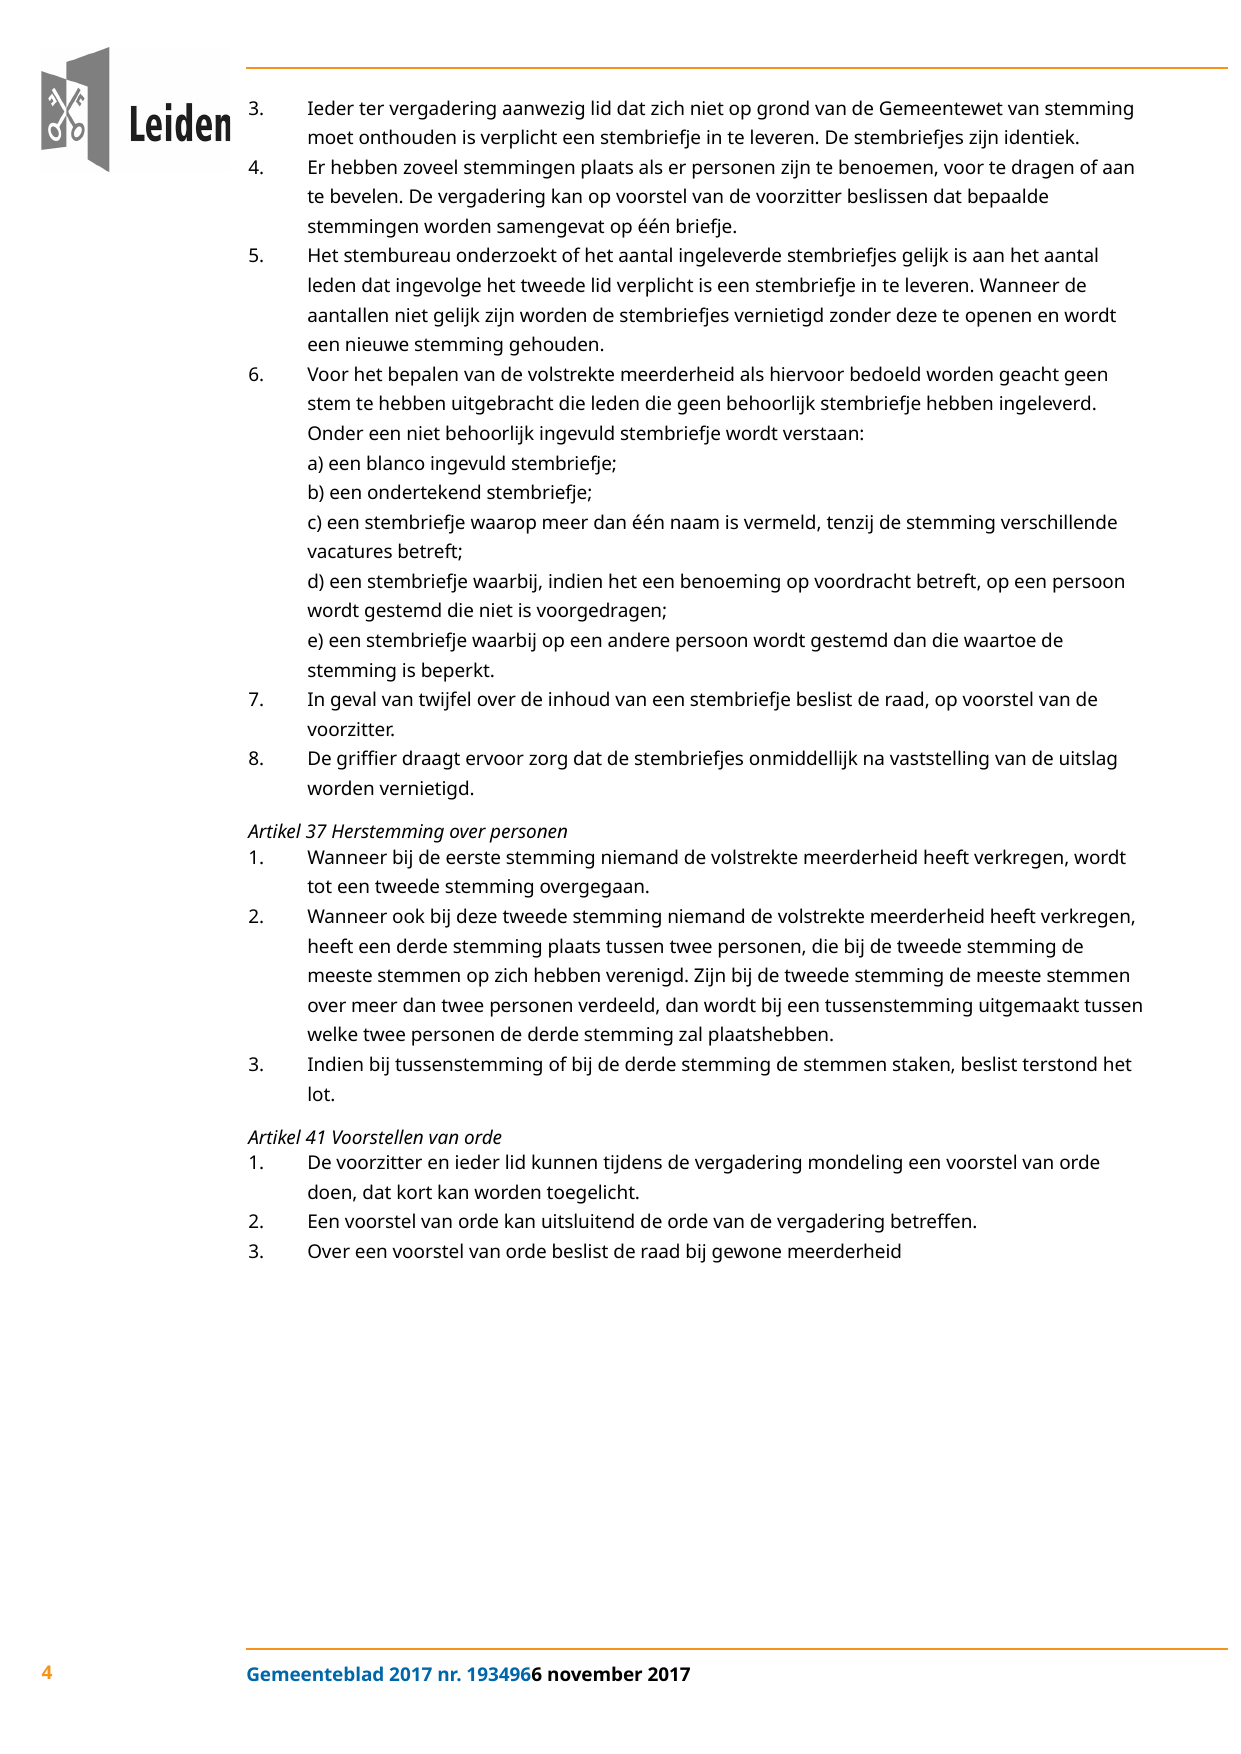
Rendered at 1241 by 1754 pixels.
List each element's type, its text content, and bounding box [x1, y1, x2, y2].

list De griffier draagt ervoor zorg dat de stembriefjes onmiddellijk na vaststelling van de uitslag worden vernietigd. [248, 746, 1152, 801]
list Voor het bepalen van de volstrekte meerderheid als hiervoor bedoeld worden geacht geen stem te hebben uitgebracht die leden die geen behoorlijk stembriefje hebben ingeleverd. Onder een niet behoorlijk ingevuld stembriefje wordt verstaan: [248, 361, 1152, 446]
list Ieder ter vergadering aanwezig lid dat zich niet op grond van de Gemeentewet van stemming moet onthouden is verplicht een stembriefje in te leveren. De stembriefjes zijn identiek. [248, 95, 1152, 150]
text Artikel 41 Voorstellen van orde [248, 1124, 1152, 1149]
list Over een voorstel van orde beslist de raad bij gewone meerderheid [248, 1238, 1152, 1264]
text Artikel 37 Herstemming over personen [248, 818, 1152, 844]
list Wanneer bij de eerste stemming niemand de volstrekte meerderheid heeft verkregen, wordt tot een tweede stemming overgegaan. [248, 844, 1152, 899]
picture [41, 47, 231, 172]
list c) een stembriefje waarop meer dan één naam is vermeld, tenzij de stemming verschillende vacatures betreft; [248, 509, 1152, 564]
list Indien bij tussenstemming of bij de derde stemming de stemmen staken, beslist terstond het lot. [248, 1051, 1152, 1106]
list a) een blanco ingevuld stembriefje; [248, 450, 1152, 476]
list Wanneer ook bij deze tweede stemming niemand de volstrekte meerderheid heeft verkregen, heeft een derde stemming plaats tussen twee personen, die bij de tweede stemming de meeste stemmen op zich hebben verenigd. Zijn bij de tweede stemming de meeste stemmen over meer dan twee personen verdeeld, dan wordt bij een tussenstemming uitgemaakt tussen welke twee personen de derde stemming zal plaatshebben. [248, 903, 1152, 1047]
list e) een stembriefje waarbij op een andere persoon wordt gestemd dan die waartoe de stemming is beperkt. [248, 627, 1152, 683]
list De voorzitter en ieder lid kunnen tijdens de vergadering mondeling een voorstel van orde doen, dat kort kan worden toegelicht. [248, 1149, 1152, 1205]
list In geval van twijfel over de inhoud van een stembriefje beslist de raad, op voorstel van de voorzitter. [248, 686, 1152, 742]
list b) een ondertekend stembriefje; [248, 479, 1152, 505]
list Er hebben zoveel stemmingen plaats als er personen zijn te benoemen, voor te dragen of aan te bevelen. De vergadering kan op voorstel van de voorzitter beslissen dat bepaalde stemmingen worden samengevat op één briefje. [248, 154, 1152, 239]
list d) een stembriefje waarbij, indien het een benoeming op voordracht betreft, op een persoon wordt gestemd die niet is voorgedragen; [248, 568, 1152, 623]
list Een voorstel van orde kan uitsluitend de orde van de vergadering betreffen. [248, 1209, 1152, 1234]
list Het stembureau onderzoekt of het aantal ingeleverde stembriefjes gelijk is aan het aantal leden dat ingevolge het tweede lid verplicht is een stembriefje in te leveren. Wanneer de aantallen niet gelijk zijn worden de stembriefjes vernietigd zonder deze te openen en wordt een nieuwe stemming gehouden. [248, 243, 1152, 357]
